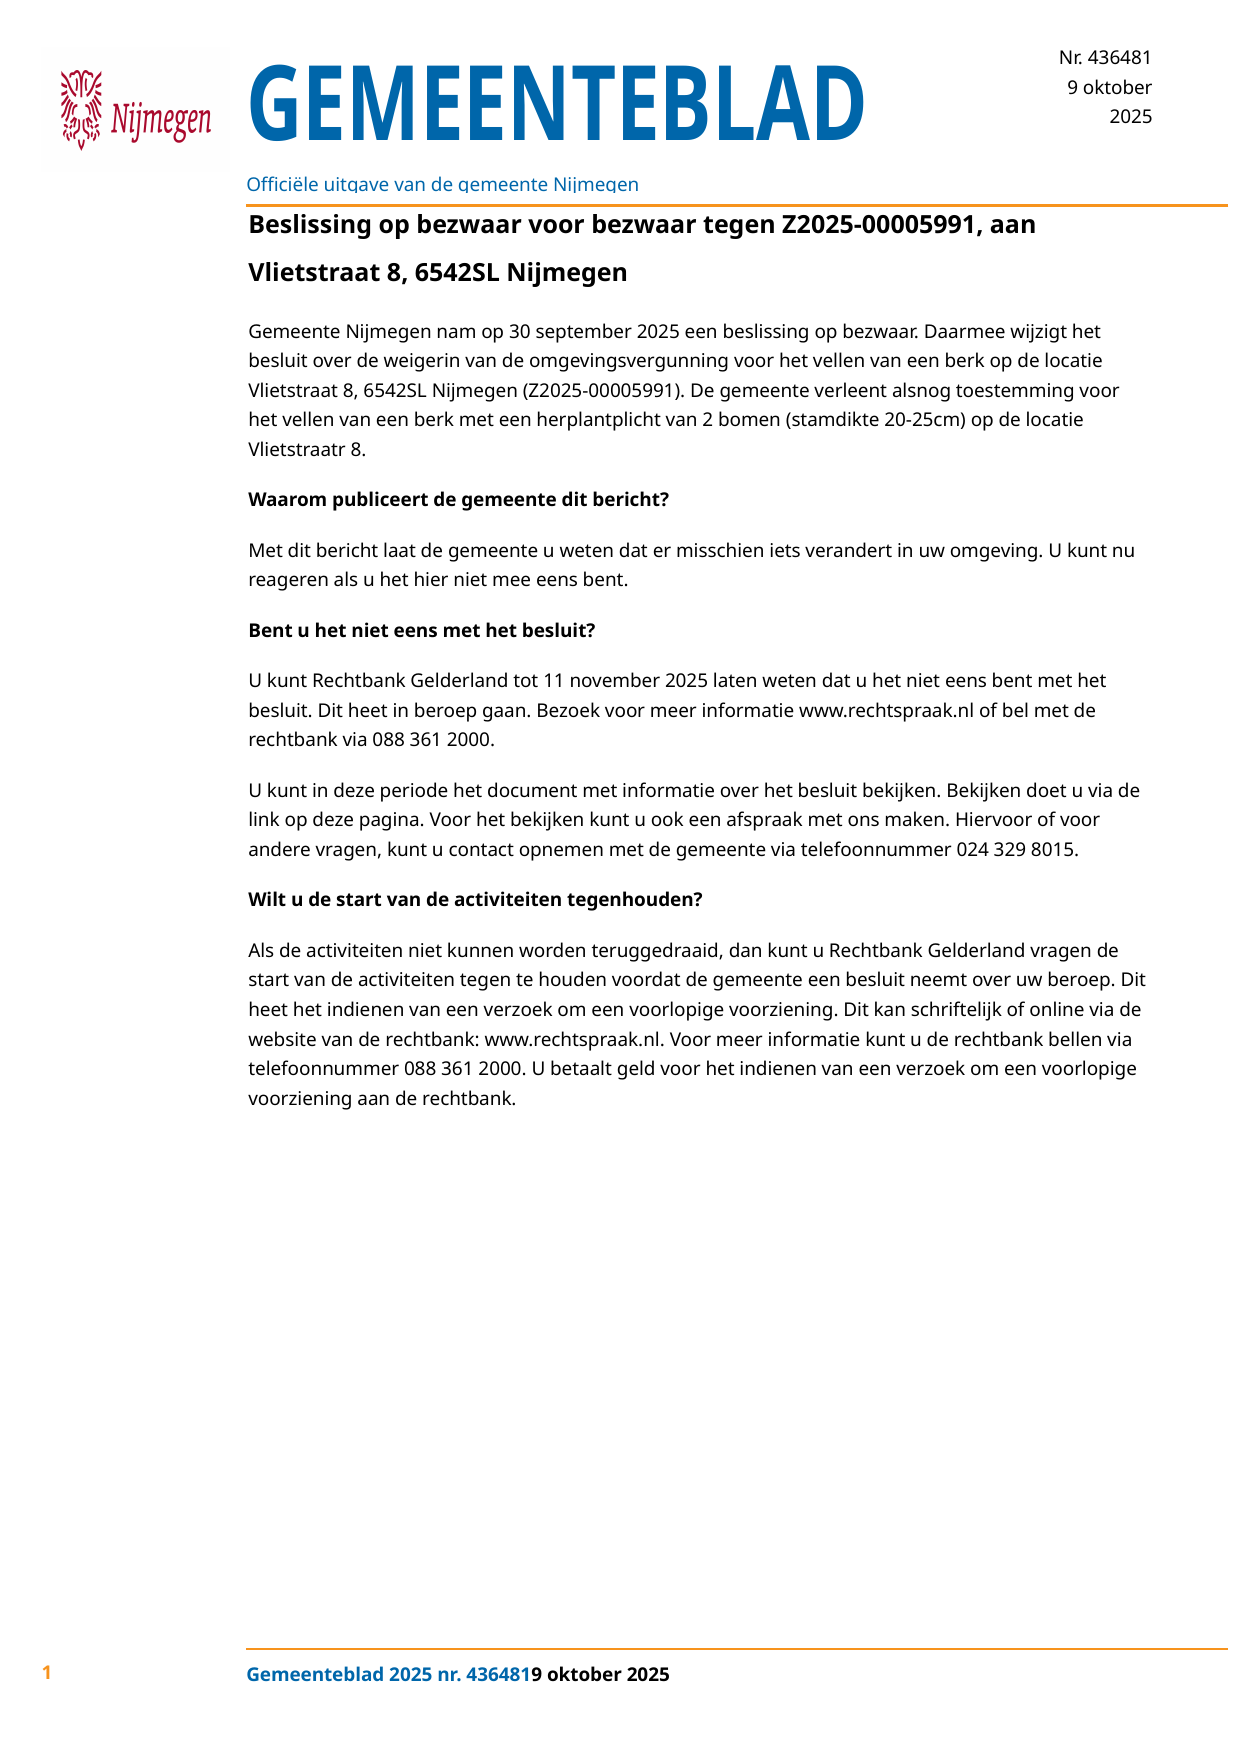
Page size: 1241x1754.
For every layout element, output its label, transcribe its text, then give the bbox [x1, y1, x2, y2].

text U kunt Rechtbank Gelderland tot 11 november 2025 laten weten dat u het niet eens bent met het besluit. Dit heet in beroep gaan. Bezoek voor meer informatie www.rechtspraak.nl of bel met de rechtbank via 088 361 2000. [248, 667, 1152, 752]
text Wilt u de start van de activiteiten tegenhouden? [248, 887, 1152, 912]
picture [41, 47, 231, 172]
text Beslissing op bezwaar voor bezwaar tegen Z2025-00005991, aan Vlietstraat 8, 6542SL Nijmegen [248, 207, 1152, 288]
text Gemeente Nijmegen nam op 30 september 2025 een beslissing op bezwaar. Daarmee wijzigt het besluit over de weigerin van de omgevingsvergunning voor het vellen van een berk op de locatie Vlietstraat 8, 6542SL Nijmegen (Z2025-00005991). De gemeente verleent alsnog toestemming voor het vellen van een berk met een herplantplicht van 2 bomen (stamdikte 20-25cm) op de locatie Vlietstraatr 8. [248, 318, 1152, 462]
text Bent u het niet eens met het besluit? [248, 617, 1152, 643]
text U kunt in deze periode het document met informatie over het besluit bekijken. Bekijken doet u via de link op deze pagina. Voor het bekijken kunt u ook een afspraak met ons maken. Hiervoor of voor andere vragen, kunt u contact opnemen met de gemeente via telefoonnummer 024 329 8015. [248, 777, 1152, 862]
text Als de activiteiten niet kunnen worden teruggedraaid, dan kunt u Rechtbank Gelderland vragen de start van de activiteiten tegen te houden voordat de gemeente een besluit neemt over uw beroep. Dit heet het indienen van een verzoek om een voorlopige voorziening. Dit kan schriftelijk of online via de website van de rechtbank: www.rechtspraak.nl. Voor meer informatie kunt u de rechtbank bellen via telefoonnummer 088 361 2000. U betaalt geld voor het indienen van een verzoek om een voorlopige voorziening aan de rechtbank. [248, 937, 1152, 1111]
text Waarom publiceert de gemeente dit bericht? [248, 487, 1152, 512]
text Met dit bericht laat de gemeente u weten dat er misschien iets verandert in uw omgeving. U kunt nu reageren als u het hier niet mee eens bent. [248, 537, 1152, 592]
